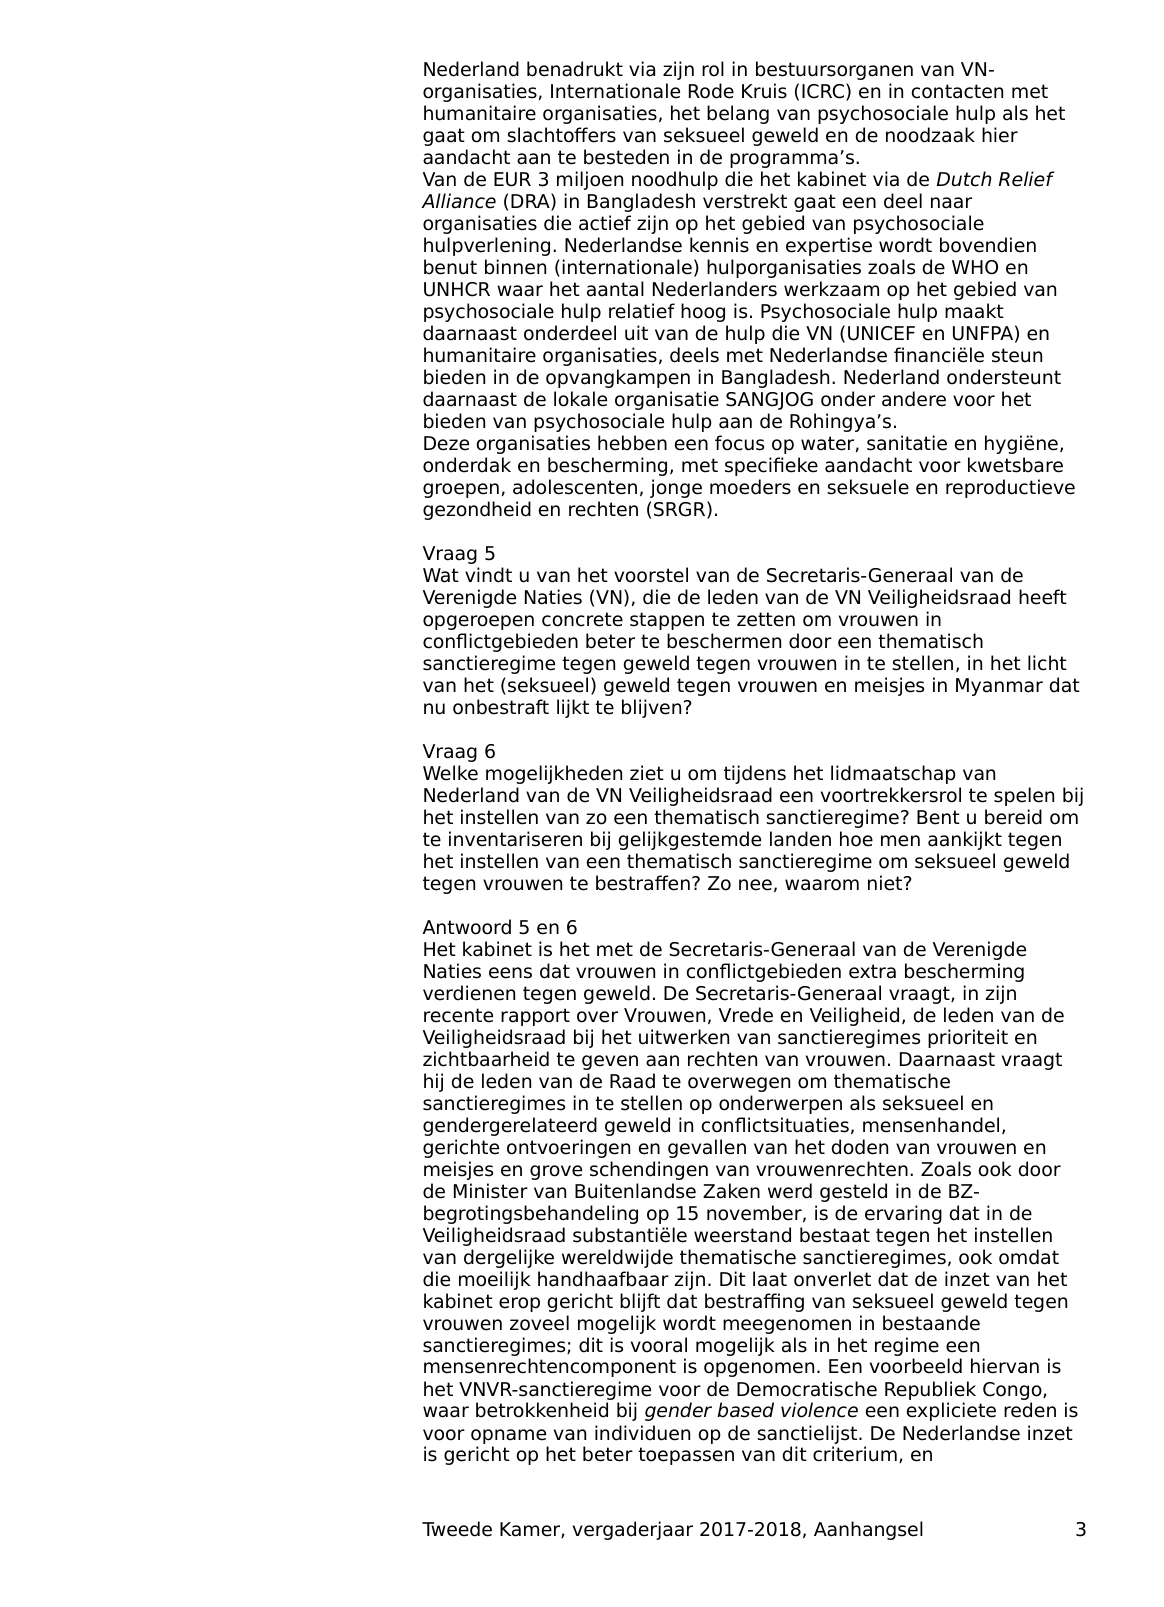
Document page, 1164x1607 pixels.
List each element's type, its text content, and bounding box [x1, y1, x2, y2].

text Vraag 5 [422, 543, 1087, 565]
text Deze organisaties hebben een focus op water, sanitatie en hygiëne, onderdak en bescherming, met specifieke aandacht voor kwetsbare groepen, adolescenten, jonge moeders en seksuele en reproductieve gezondheid en rechten (SRGR). [422, 433, 1087, 521]
text Wat vindt u van het voorstel van de Secretaris-Generaal van de Verenigde Naties (VN), die de leden van de VN Veiligheidsraad heeft opgeroepen concrete stappen te zetten om vrouwen in conflictgebieden beter te beschermen door een thematisch sanctieregime tegen geweld tegen vrouwen in te stellen, in het licht van het (seksueel) geweld tegen vrouwen en meisjes in Myanmar dat nu onbestraft lijkt te blijven? [422, 565, 1087, 719]
text Antwoord 5 en 6 [422, 917, 1087, 939]
text Van de EUR 3 miljoen noodhulp die het kabinet via de Dutch Relief Alliance (DRA) in Bangladesh verstrekt gaat een deel naar organisaties die actief zijn op het gebied van psychosociale hulpverlening. Nederlandse kennis en expertise wordt bovendien benut binnen (internationale) hulporganisaties zoals de WHO en UNHCR waar het aantal Nederlanders werkzaam op het gebied van psychosociale hulp relatief hoog is. Psychosociale hulp maakt daarnaast onderdeel uit van de hulp die VN (UNICEF en UNFPA) en humanitaire organisaties, deels met Nederlandse financiële steun bieden in de opvangkampen in Bangladesh. Nederland ondersteunt daarnaast de lokale organisatie SANGJOG onder andere voor het bieden van psychosociale hulp aan de Rohingya’s. [422, 169, 1087, 433]
text Nederland benadrukt via zijn rol in bestuursorganen van VN-organisaties, Internationale Rode Kruis (ICRC) en in contacten met humanitaire organisaties, het belang van psychosociale hulp als het gaat om slachtoffers van seksueel geweld en de noodzaak hier aandacht aan te besteden in de programma’s. [422, 59, 1087, 169]
text Welke mogelijkheden ziet u om tijdens het lidmaatschap van Nederland van de VN Veiligheidsraad een voortrekkersrol te spelen bij het instellen van zo een thematisch sanctieregime? Bent u bereid om te inventariseren bij gelijkgestemde landen hoe men aankijkt tegen het instellen van een thematisch sanctieregime om seksueel geweld tegen vrouwen te bestraffen? Zo nee, waarom niet? [422, 763, 1087, 895]
text Vraag 6 [422, 741, 1087, 763]
text Het kabinet is het met de Secretaris-Generaal van de Verenigde Naties eens dat vrouwen in conflictgebieden extra bescherming verdienen tegen geweld. De Secretaris-Generaal vraagt, in zijn recente rapport over Vrouwen, Vrede en Veiligheid, de leden van de Veiligheidsraad bij het uitwerken van sanctieregimes prioriteit en zichtbaarheid te geven aan rechten van vrouwen. Daarnaast vraagt hij de leden van de Raad te overwegen om thematische sanctieregimes in te stellen op onderwerpen als seksueel en gendergerelateerd geweld in conflictsituaties, mensenhandel, gerichte ontvoeringen en gevallen van het doden van vrouwen en meisjes en grove schendingen van vrouwenrechten. Zoals ook door de Minister van Buitenlandse Zaken werd gesteld in de BZ-begrotingsbehandeling op 15 november, is de ervaring dat in de Veiligheidsraad substantiële weerstand bestaat tegen het instellen van dergelijke wereldwijde thematische sanctieregimes, ook omdat die moeilijk handhaafbaar zijn. Dit laat onverlet dat de inzet van het kabinet erop gericht blijft dat bestraffing van seksueel geweld tegen vrouwen zoveel mogelijk wordt meegenomen in bestaande sanctieregimes; dit is vooral mogelijk als in het regime een mensenrechtencomponent is opgenomen. Een voorbeeld hiervan is het VNVR-sanctieregime voor de Democratische Republiek Congo, waar betrokkenheid bij gender based violence een expliciete reden is voor opname van individuen op de sanctielijst. De Nederlandse inzet is gericht op het beter toepassen van dit criterium, en [422, 939, 1087, 1466]
